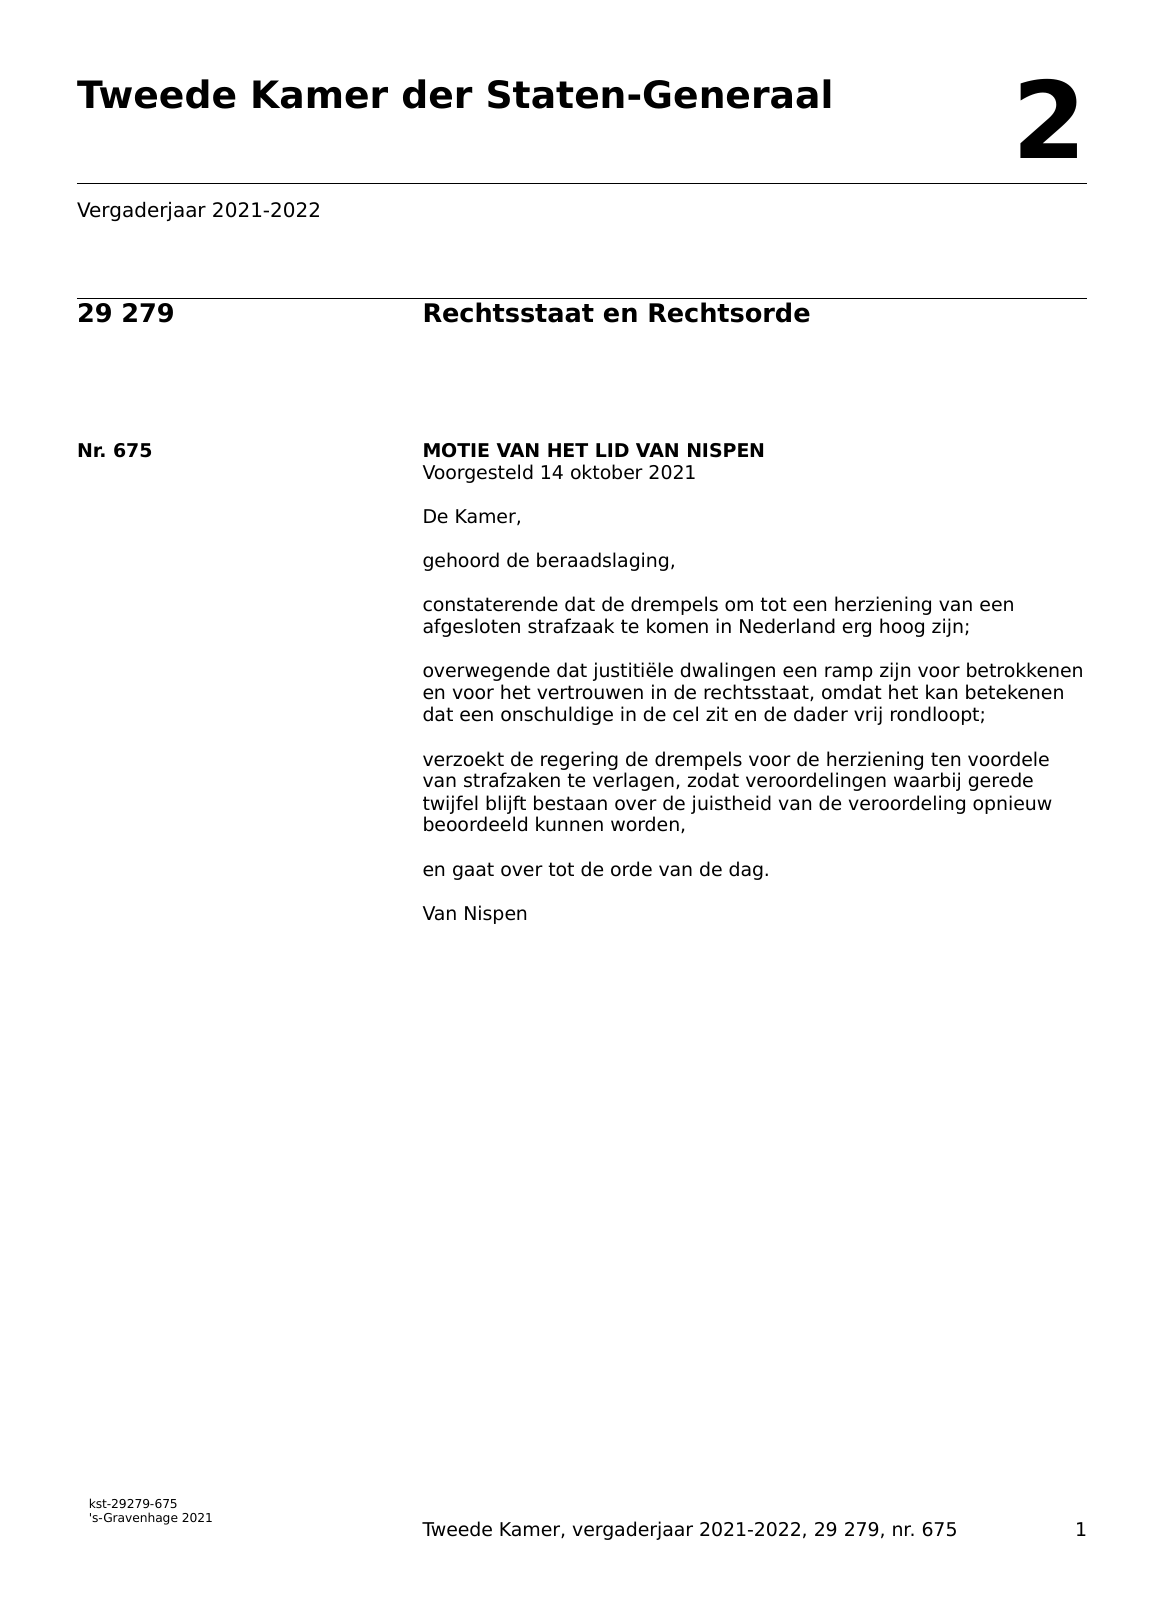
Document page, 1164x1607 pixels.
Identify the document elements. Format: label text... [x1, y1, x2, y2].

text verzoekt de regering de drempels voor de herziening ten voordele van strafzaken te verlagen, zodat veroordelingen waarbij gerede twijfel blijft bestaan over de juistheid van de veroordeling opnieuw beoordeeld kunnen worden, [422, 748, 1087, 836]
subtitle Nr. 675 MOTIE VAN HET LID VAN NISPEN [77, 440, 1087, 462]
text De Kamer, [422, 506, 1087, 528]
subtitle 29 279 Rechtsstaat en Rechtsorde [77, 299, 1087, 329]
text gehoord de beraadslaging, [422, 550, 1087, 572]
table_cell Vergaderjaar 2021-2022 [77, 184, 1087, 298]
table_header 2 [886, 59, 1087, 183]
text 's-Gravenhage 2021 [88, 1511, 323, 1525]
text overwegende dat justitiële dwalingen een ramp zijn voor betrokkenen en voor het vertrouwen in de rechtsstaat, omdat het kan betekenen dat een onschuldige in de cel zit en de dader vrij rondloopt; [422, 660, 1087, 726]
text Van Nispen [422, 903, 1087, 925]
text en gaat over tot de orde van de dag. [422, 858, 1087, 881]
text kst-29279-675 [88, 1497, 323, 1511]
text constaterende dat de drempels om tot een herziening van een afgesloten strafzaak te komen in Nederland erg hoog zijn; [422, 594, 1087, 638]
text Voorgesteld 14 oktober 2021 [422, 462, 1087, 484]
table_header Tweede Kamer der Staten-Generaal [77, 59, 886, 183]
